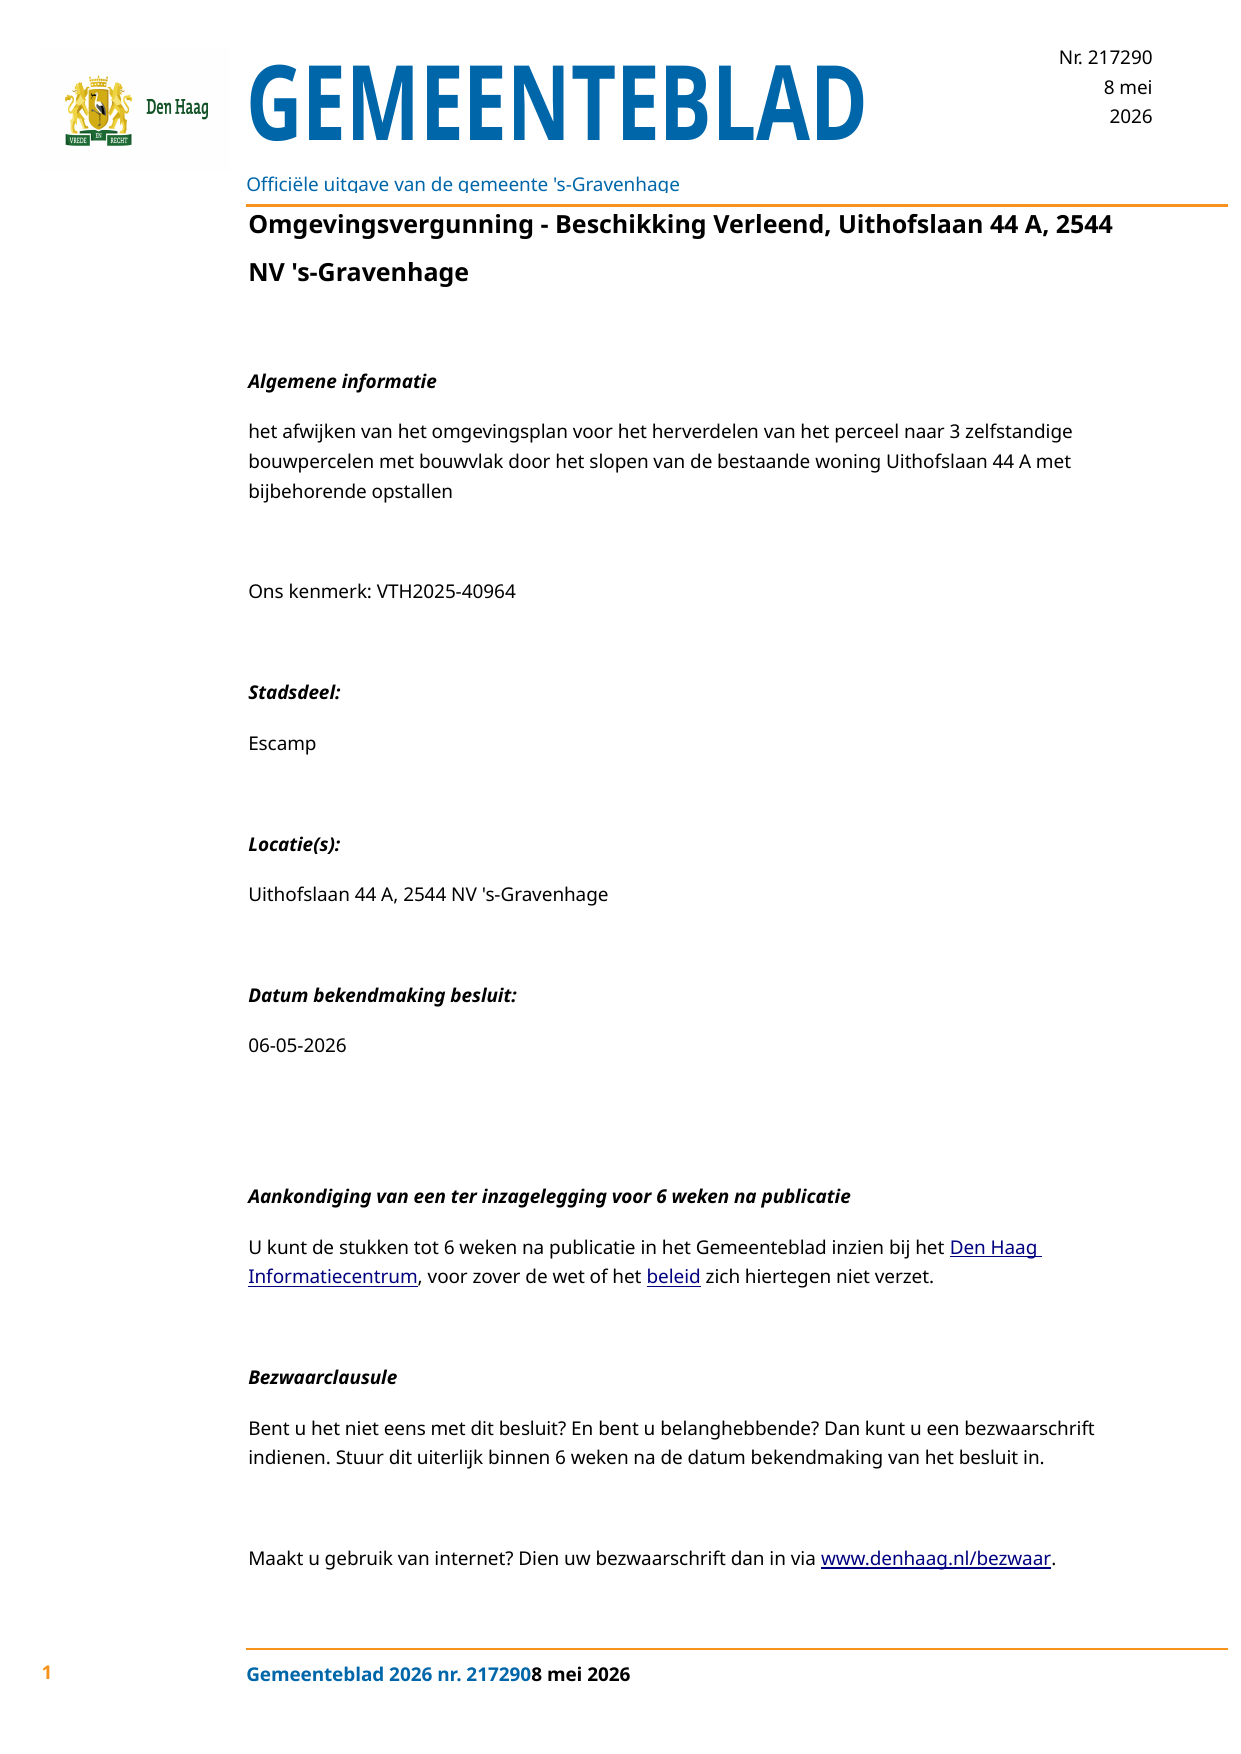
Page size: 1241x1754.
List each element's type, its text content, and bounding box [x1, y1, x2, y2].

text Bezwaarclausule [248, 1364, 1152, 1390]
text Aankondiging van een ter inzagelegging voor 6 weken na publicatie [248, 1184, 1152, 1209]
text Ons kenmerk: VTH2025-40964 [248, 579, 1152, 604]
text 06-05-2026 [248, 1032, 1152, 1058]
text U kunt de stukken tot 6 weken na publicatie in het Gemeenteblad inzien bij het Den Haag Informatiecentrum, voor zover de wet of het beleid zich hiertegen niet verzet. [248, 1234, 1152, 1289]
text Escamp [248, 730, 1152, 756]
text het afwijken van het omgevingsplan voor het herverdelen van het perceel naar 3 zelfstandige bouwpercelen met bouwvlak door het slopen van de bestaande woning Uithofslaan 44 A met bijbehorende opstallen [248, 419, 1152, 504]
text Maakt u gebruik van internet? Dien uw bezwaarschrift dan in via www.denhaag.nl/bezwaar. [248, 1545, 1152, 1571]
text Locatie(s): [248, 831, 1152, 857]
text Bent u het niet eens met dit besluit? En bent u belanghebbende? Dan kunt u een bezwaarschrift indienen. Stuur dit uiterlijk binnen 6 weken na de datum bekendmaking van het besluit in. [248, 1415, 1152, 1470]
text Algemene informatie [248, 368, 1152, 394]
text Stadsdeel: [248, 679, 1152, 705]
text Datum bekendmaking besluit: [248, 982, 1152, 1008]
picture [41, 47, 231, 172]
text Omgevingsvergunning - Beschikking Verleend, Uithofslaan 44 A, 2544 NV 's-Gravenhage [248, 207, 1152, 288]
text Uithofslaan 44 A, 2544 NV 's-Gravenhage [248, 881, 1152, 907]
